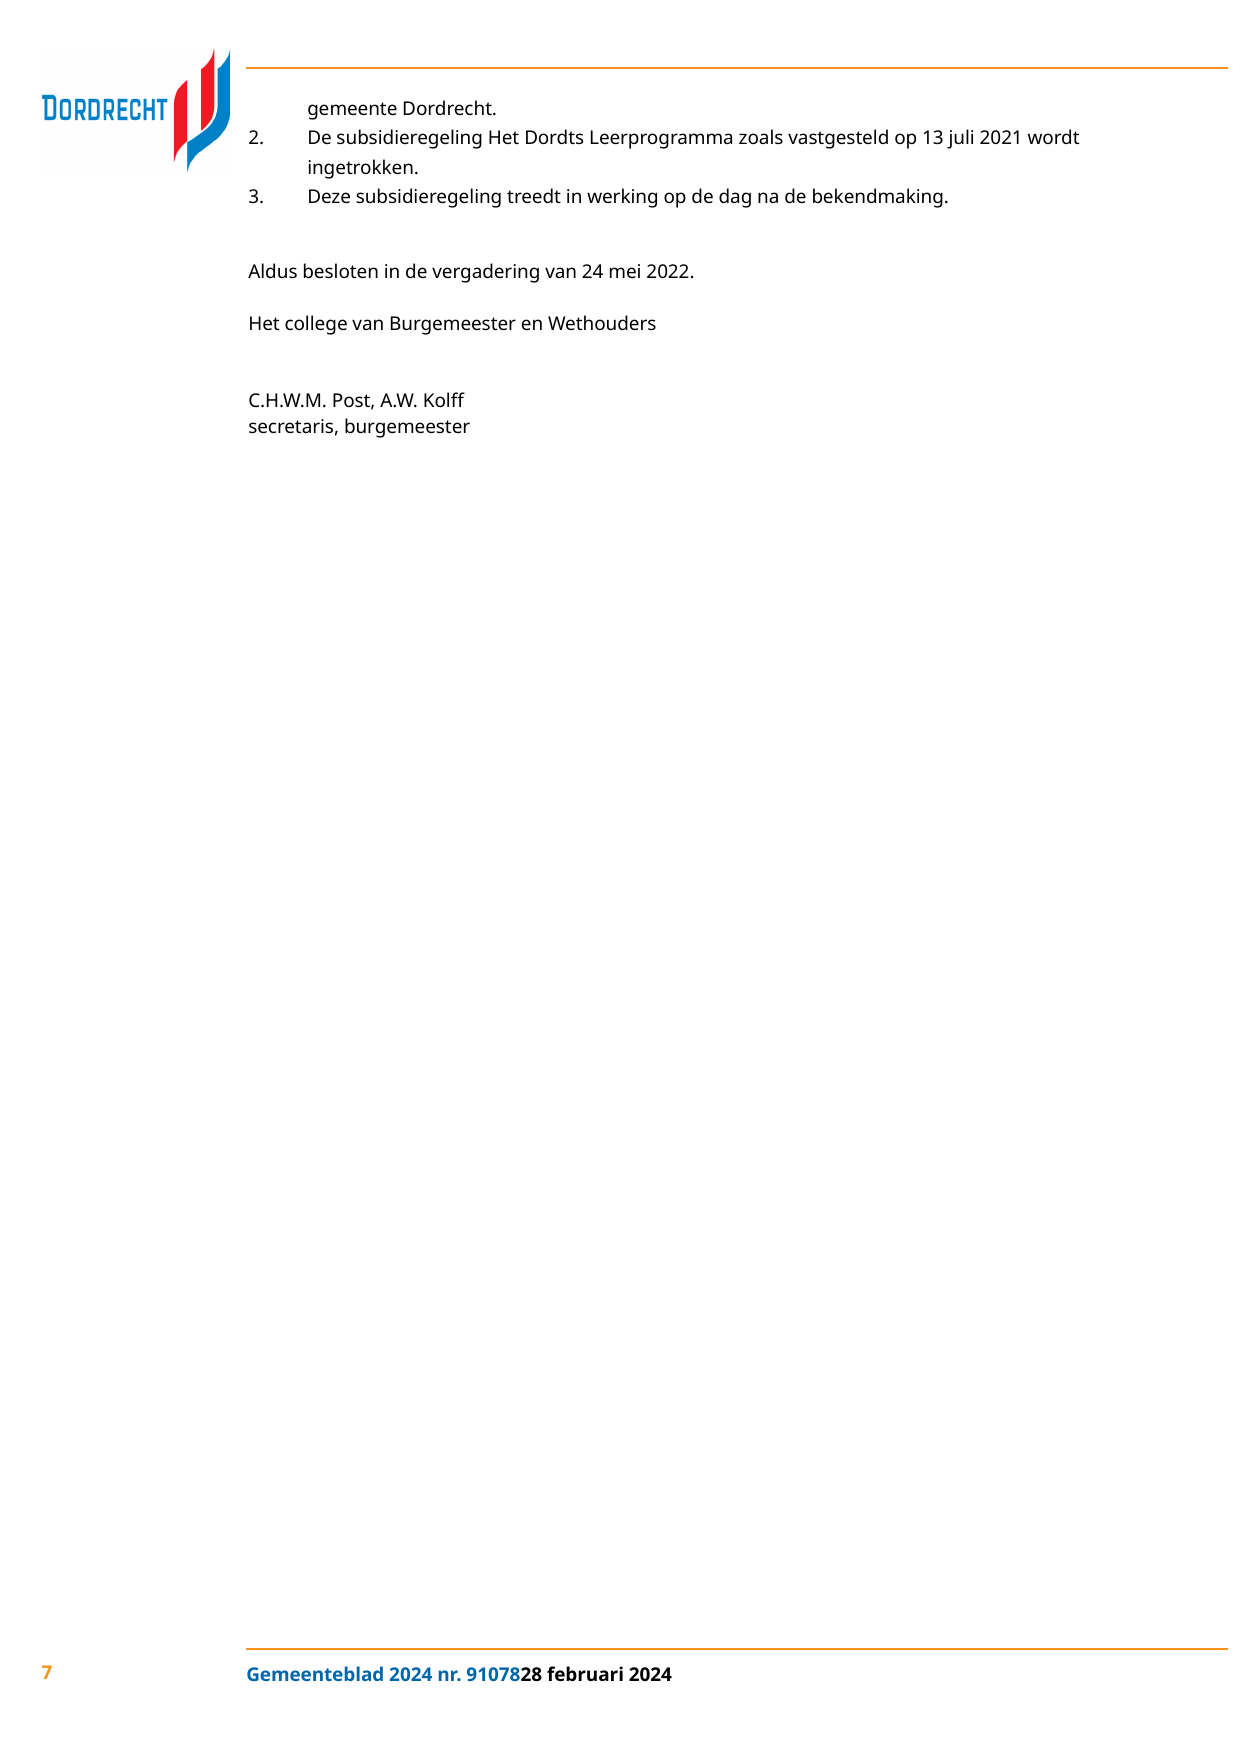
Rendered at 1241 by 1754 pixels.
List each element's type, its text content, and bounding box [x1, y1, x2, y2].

list gemeente Dordrecht. [248, 95, 1152, 121]
text Het college van Burgemeester en Wethouders [248, 310, 1152, 336]
text C.H.W.M. Post, A.W. Kolff [248, 387, 1152, 413]
picture [41, 47, 231, 172]
list De subsidieregeling Het Dordts Leerprogramma zoals vastgesteld op 13 juli 2021 wordt ingetrokken. [248, 124, 1152, 180]
list Deze subsidieregeling treedt in werking op de dag na de bekendmaking. [248, 183, 1152, 209]
text Aldus besloten in de vergadering van 24 mei 2022. [248, 259, 1152, 284]
text secretaris, burgemeester [248, 413, 1152, 439]
